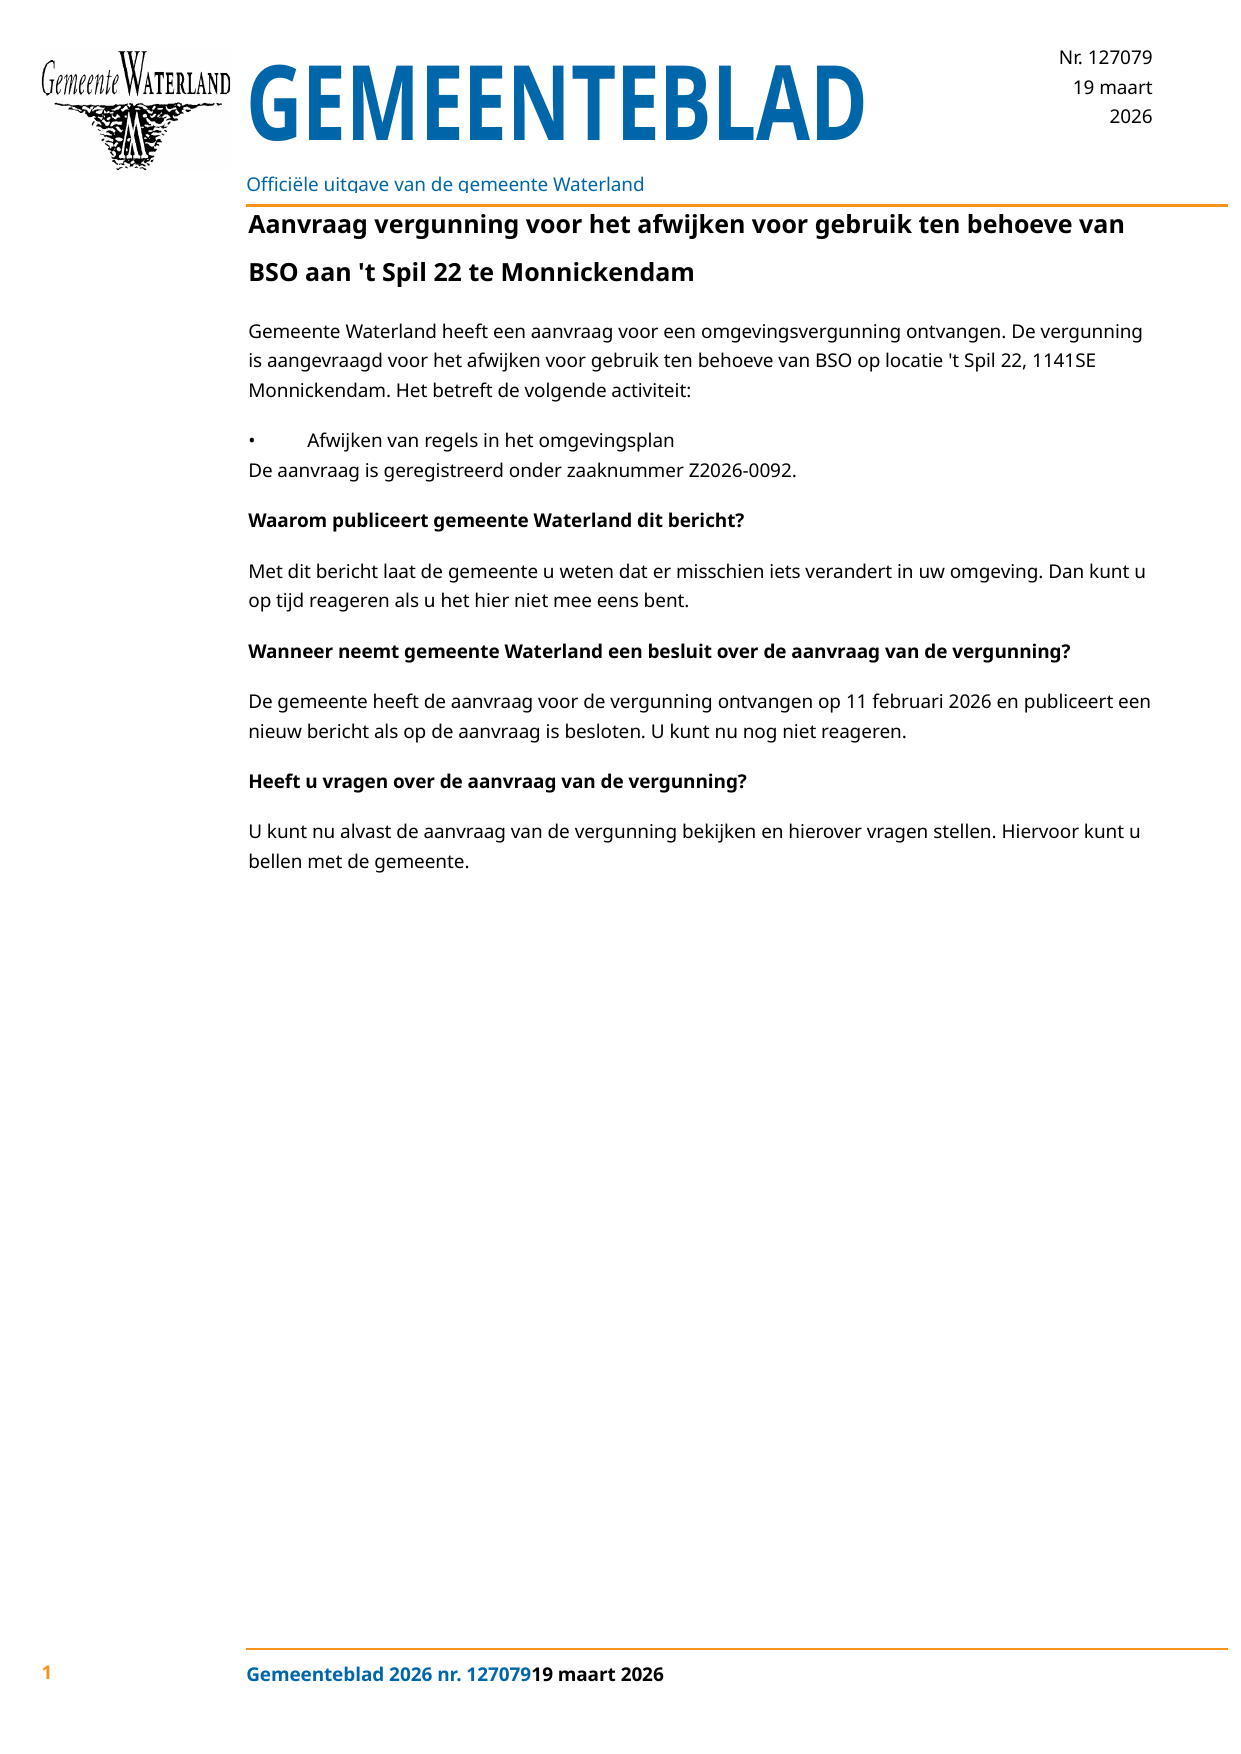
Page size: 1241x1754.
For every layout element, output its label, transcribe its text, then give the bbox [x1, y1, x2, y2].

text Aanvraag vergunning voor het afwijken voor gebruik ten behoeve van BSO aan 't Spil 22 te Monnickendam [248, 207, 1152, 288]
text De aanvraag is geregistreerd onder zaaknummer Z2026-0092. [248, 457, 1152, 483]
text Met dit bericht laat de gemeente u weten dat er misschien iets verandert in uw omgeving. Dan kunt u op tijd reageren als u het hier niet mee eens bent. [248, 558, 1152, 613]
list Afwijken van regels in het omgevingsplan [248, 427, 1152, 453]
text Wanneer neemt gemeente Waterland een besluit over de aanvraag van de vergunning? [248, 638, 1152, 664]
picture [41, 47, 231, 172]
text De gemeente heeft de aanvraag voor de vergunning ontvangen op 11 februari 2026 en publiceert een nieuw bericht als op de aanvraag is besloten. U kunt nu nog niet reageren. [248, 688, 1152, 744]
text Waarom publiceert gemeente Waterland dit bericht? [248, 507, 1152, 533]
text U kunt nu alvast de aanvraag van de vergunning bekijken en hierover vragen stellen. Hiervoor kunt u bellen met de gemeente. [248, 819, 1152, 874]
text Heeft u vragen over de aanvraag van de vergunning? [248, 768, 1152, 794]
text Gemeente Waterland heeft een aanvraag voor een omgevingsvergunning ontvangen. De vergunning is aangevraagd voor het afwijken voor gebruik ten behoeve van BSO op locatie 't Spil 22, 1141SE Monnickendam. Het betreft de volgende activiteit: [248, 318, 1152, 403]
